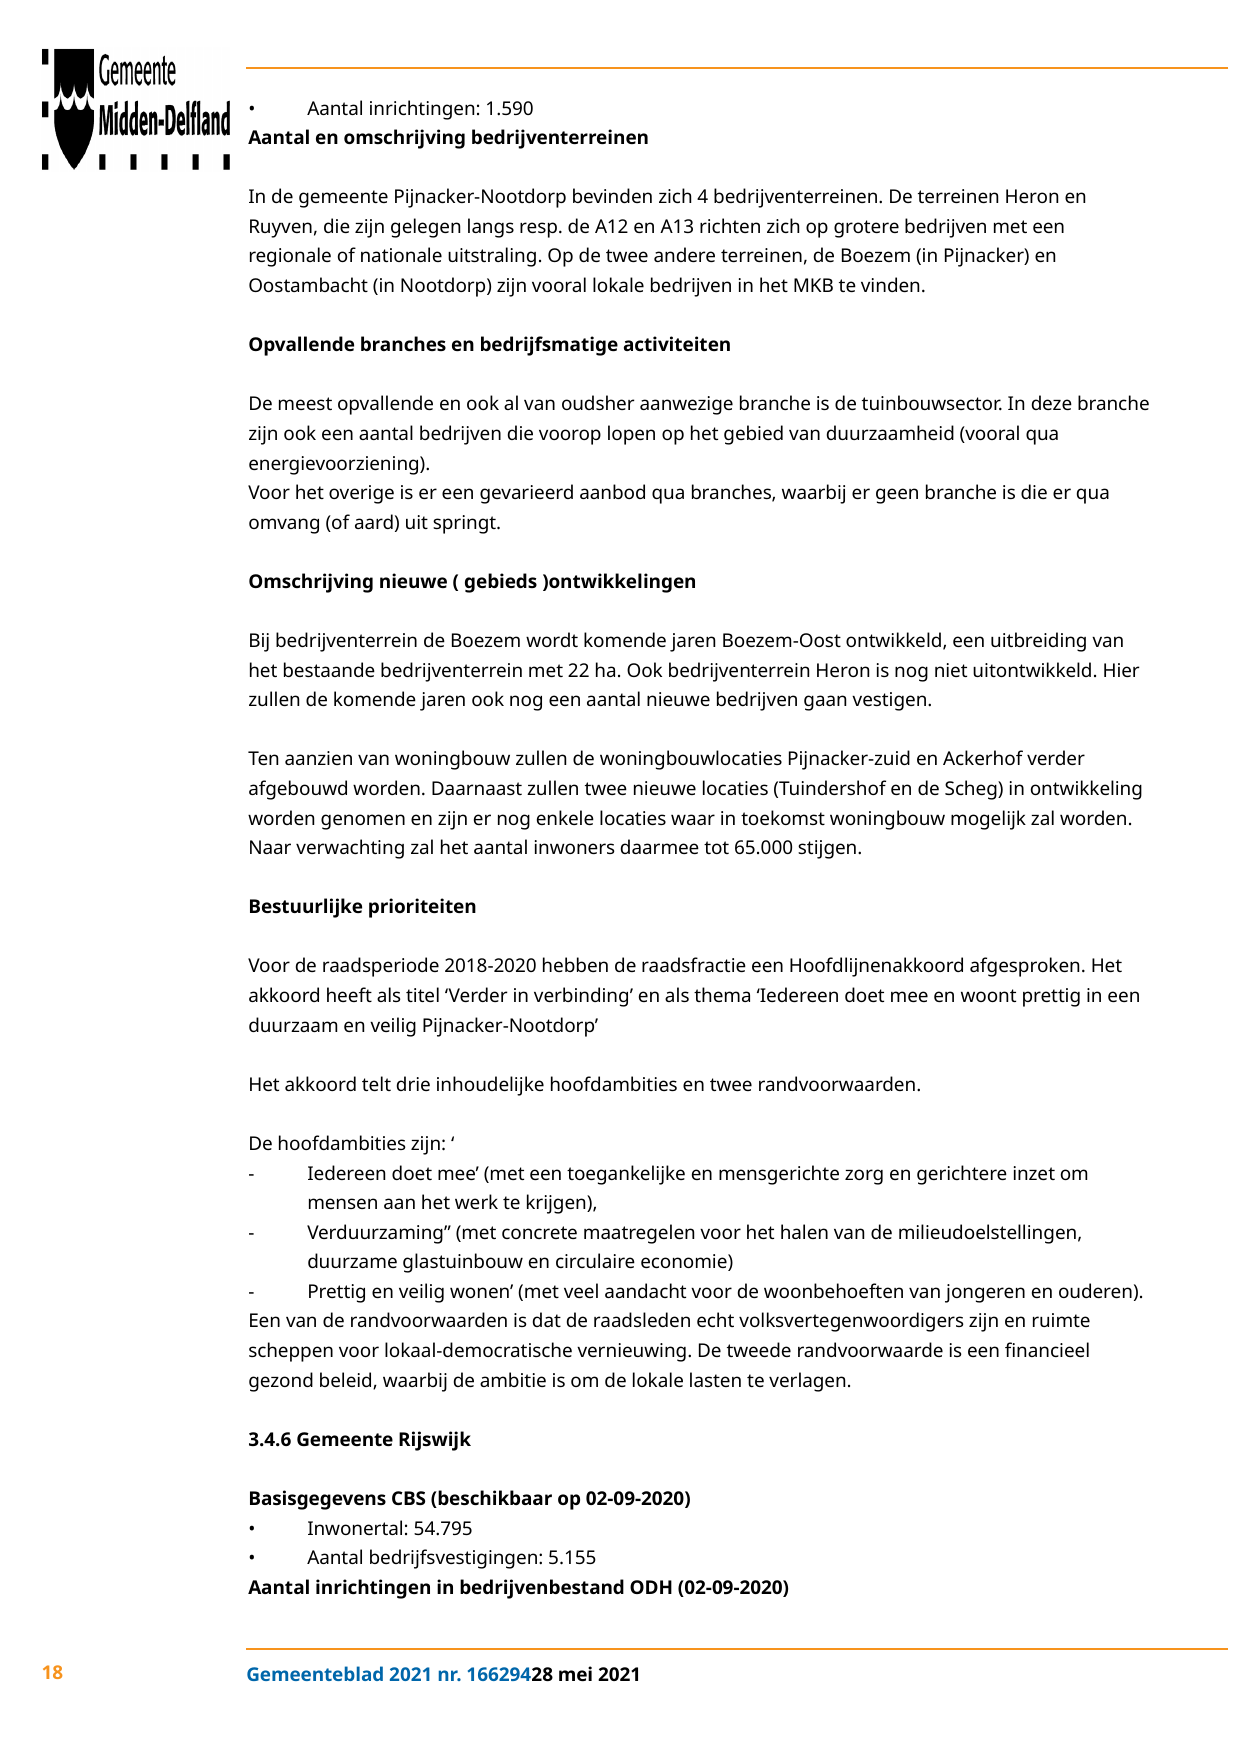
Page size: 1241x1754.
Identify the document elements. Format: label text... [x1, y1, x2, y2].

text Een van de randvoorwaarden is dat de raadsleden echt volksvertegenwoordigers zijn en ruimte scheppen voor lokaal-democratische vernieuwing. De tweede randvoorwaarde is een financieel gezond beleid, waarbij de ambitie is om de lokale lasten te verlagen. [248, 1308, 1152, 1393]
text De hoofdambities zijn: ‘ [248, 1130, 1152, 1156]
text Bestuurlijke prioriteiten [248, 893, 1152, 919]
text In de gemeente Pijnacker-Nootdorp bevinden zich 4 bedrijventerreinen. De terreinen Heron en Ruyven, die zijn gelegen langs resp. de A12 en A13 richten zich op grotere bedrijven met een regionale of nationale uitstraling. Op de twee andere terreinen, de Boezem (in Pijnacker) en Oostambacht (in Nootdorp) zijn vooral lokale bedrijven in het MKB te vinden. [248, 183, 1152, 298]
picture [41, 47, 231, 172]
list Aantal bedrijfsvestigingen: 5.155 [248, 1544, 1152, 1570]
text Bij bedrijventerrein de Boezem wordt komende jaren Boezem-Oost ontwikkeld, een uitbreiding van het bestaande bedrijventerrein met 22 ha. Ook bedrijventerrein Heron is nog niet uitontwikkeld. Hier zullen de komende jaren ook nog een aantal nieuwe bedrijven gaan vestigen. [248, 627, 1152, 712]
text De meest opvallende en ook al van oudsher aanwezige branche is de tuinbouwsector. In deze branche zijn ook een aantal bedrijven die voorop lopen op het gebied van duurzaamheid (vooral qua energievoorziening). [248, 391, 1152, 476]
list Iedereen doet mee’ (met een toegankelijke en mensgerichte zorg en gerichtere inzet om mensen aan het werk te krijgen), [248, 1160, 1152, 1215]
text Voor het overige is er een gevarieerd aanbod qua branches, waarbij er geen branche is die er qua omvang (of aard) uit springt. [248, 479, 1152, 535]
text Omschrijving nieuwe ( gebieds )ontwikkelingen [248, 568, 1152, 594]
list Inwonertal: 54.795 [248, 1515, 1152, 1541]
text Basisgegevens CBS (beschikbaar op 02-09-2020) [248, 1485, 1152, 1511]
text Voor de raadsperiode 2018-2020 hebben de raadsfractie een Hoofdlijnenakkoord afgesproken. Het akkoord heeft als titel ‘Verder in verbinding’ en als thema ‘Iedereen doet mee en woont prettig in een duurzaam en veilig Pijnacker-Nootdorp’ [248, 953, 1152, 1038]
text Opvallende branches en bedrijfsmatige activiteiten [248, 331, 1152, 357]
list Aantal inrichtingen: 1.590 [248, 95, 1152, 121]
text Aantal inrichtingen in bedrijvenbestand ODH (02-09-2020) [248, 1574, 1152, 1600]
list Verduurzaming” (met concrete maatregelen voor het halen van de milieudoelstellingen, duurzame glastuinbouw en circulaire economie) [248, 1219, 1152, 1274]
text Het akkoord telt drie inhoudelijke hoofdambities en twee randvoorwaarden. [248, 1071, 1152, 1097]
list Prettig en veilig wonen’ (met veel aandacht voor de woonbehoeften van jongeren en ouderen). [248, 1278, 1152, 1304]
text 3.4.6 Gemeente Rijswijk [248, 1426, 1152, 1452]
text Ten aanzien van woningbouw zullen de woningbouwlocaties Pijnacker-zuid en Ackerhof verder afgebouwd worden. Daarnaast zullen twee nieuwe locaties (Tuindershof en de Scheg) in ontwikkeling worden genomen en zijn er nog enkele locaties waar in toekomst woningbouw mogelijk zal worden. Naar verwachting zal het aantal inwoners daarmee tot 65.000 stijgen. [248, 746, 1152, 860]
text Aantal en omschrijving bedrijventerreinen [248, 124, 1152, 150]
